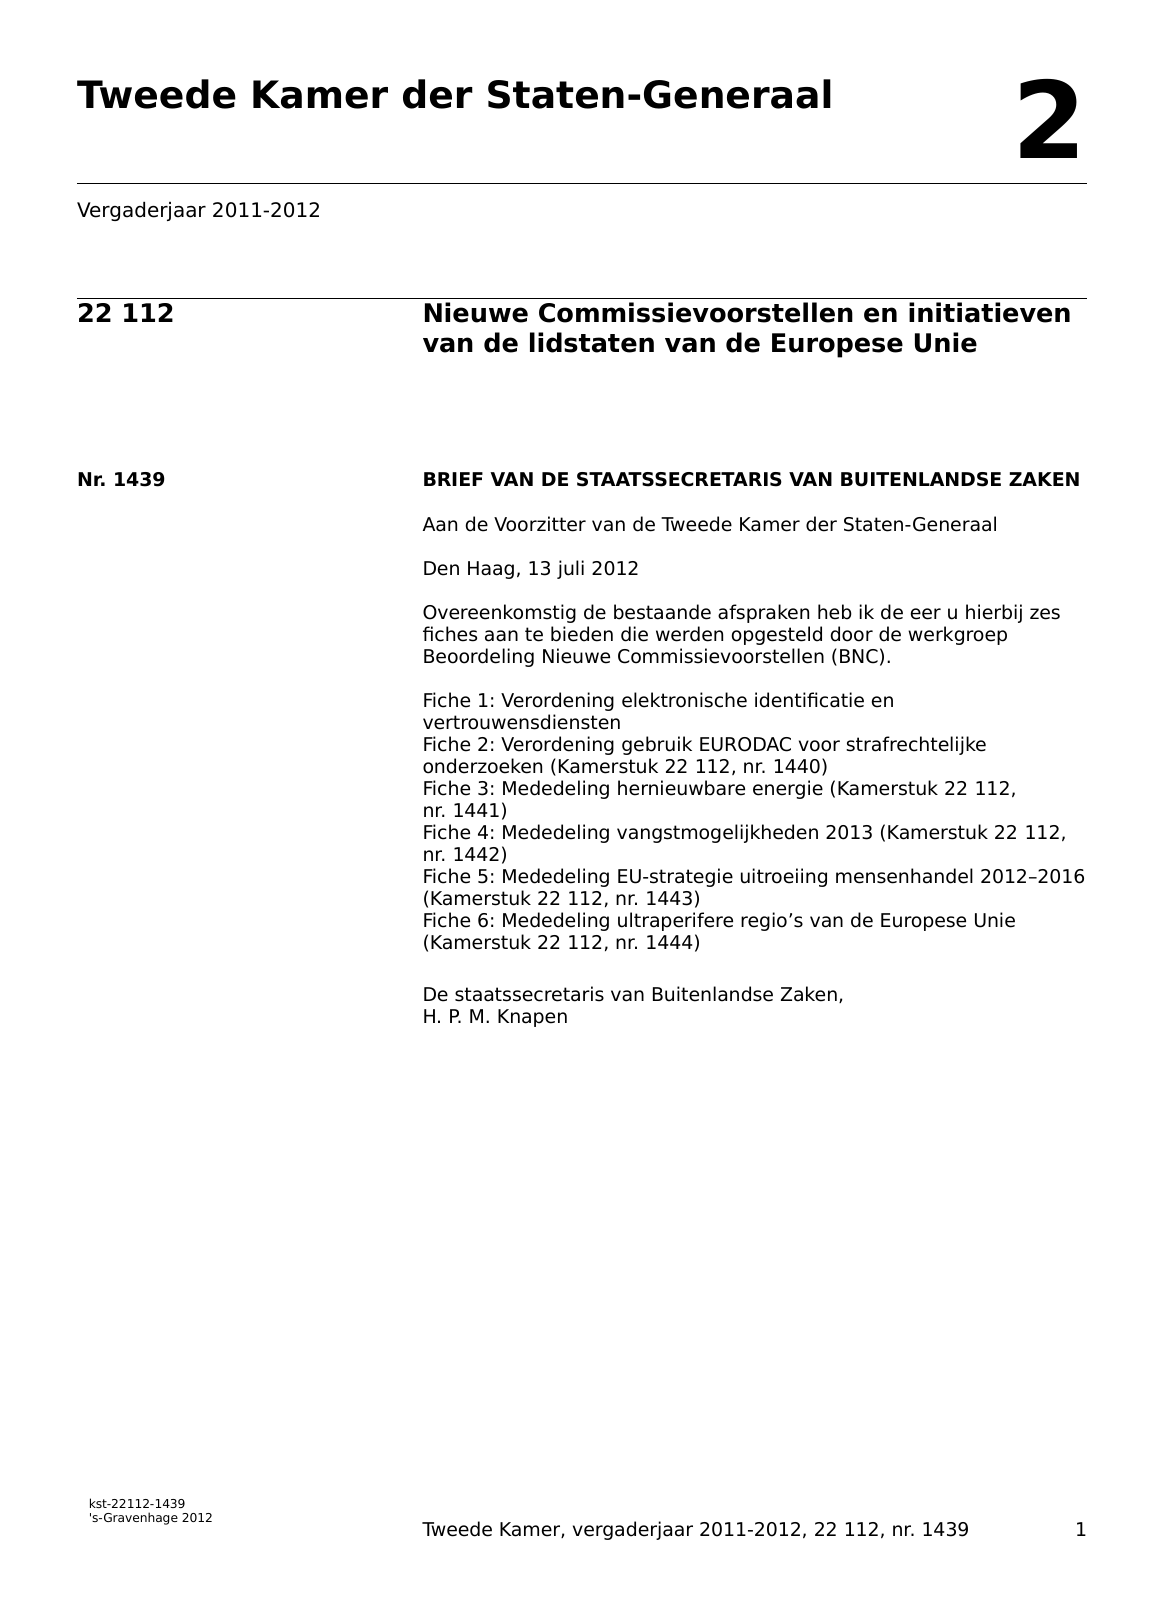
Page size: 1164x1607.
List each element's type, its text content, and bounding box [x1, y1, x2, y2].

subtitle Nr. 1439 BRIEF VAN DE STAATSSECRETARIS VAN BUITENLANDSE ZAKEN [77, 469, 1087, 491]
text Overeenkomstig de bestaande afspraken heb ik de eer u hierbij zes fiches aan te bieden die werden opgesteld door de werkgroep Beoordeling Nieuwe Commissievoorstellen (BNC). [422, 602, 1087, 668]
subtitle 22 112 Nieuwe Commissievoorstellen en initiatieven van de lidstaten van de Europese Unie [77, 299, 1087, 358]
text Fiche 6: Mededeling ultraperifere regio’s van de Europese Unie (Kamerstuk 22 112, nr. 1444) [422, 910, 1087, 954]
text kst-22112-1439 [88, 1497, 323, 1511]
table_header 2 [886, 59, 1087, 183]
text Fiche 1: Verordening elektronische identificatie en vertrouwensdiensten [422, 690, 1087, 734]
table_header Tweede Kamer der Staten-Generaal [77, 59, 886, 183]
text Fiche 3: Mededeling hernieuwbare energie (Kamerstuk 22 112, nr. 1441) [422, 778, 1087, 822]
text Fiche 2: Verordening gebruik EURODAC voor strafrechtelijke onderzoeken (Kamerstuk 22 112, nr. 1440) [422, 734, 1087, 778]
text 's-Gravenhage 2012 [88, 1511, 323, 1525]
text De staatssecretaris van Buitenlandse Zaken, H. P. M. Knapen [422, 984, 1087, 1028]
text Fiche 5: Mededeling EU-strategie uitroeiing mensenhandel 2012–2016 (Kamerstuk 22 112, nr. 1443) [422, 866, 1087, 910]
table_cell Vergaderjaar 2011-2012 [77, 184, 1087, 298]
text Fiche 4: Mededeling vangstmogelijkheden 2013 (Kamerstuk 22 112, nr. 1442) [422, 822, 1087, 866]
text Den Haag, 13 juli 2012 [422, 558, 1087, 580]
text Aan de Voorzitter van de Tweede Kamer der Staten-Generaal [422, 513, 1087, 536]
